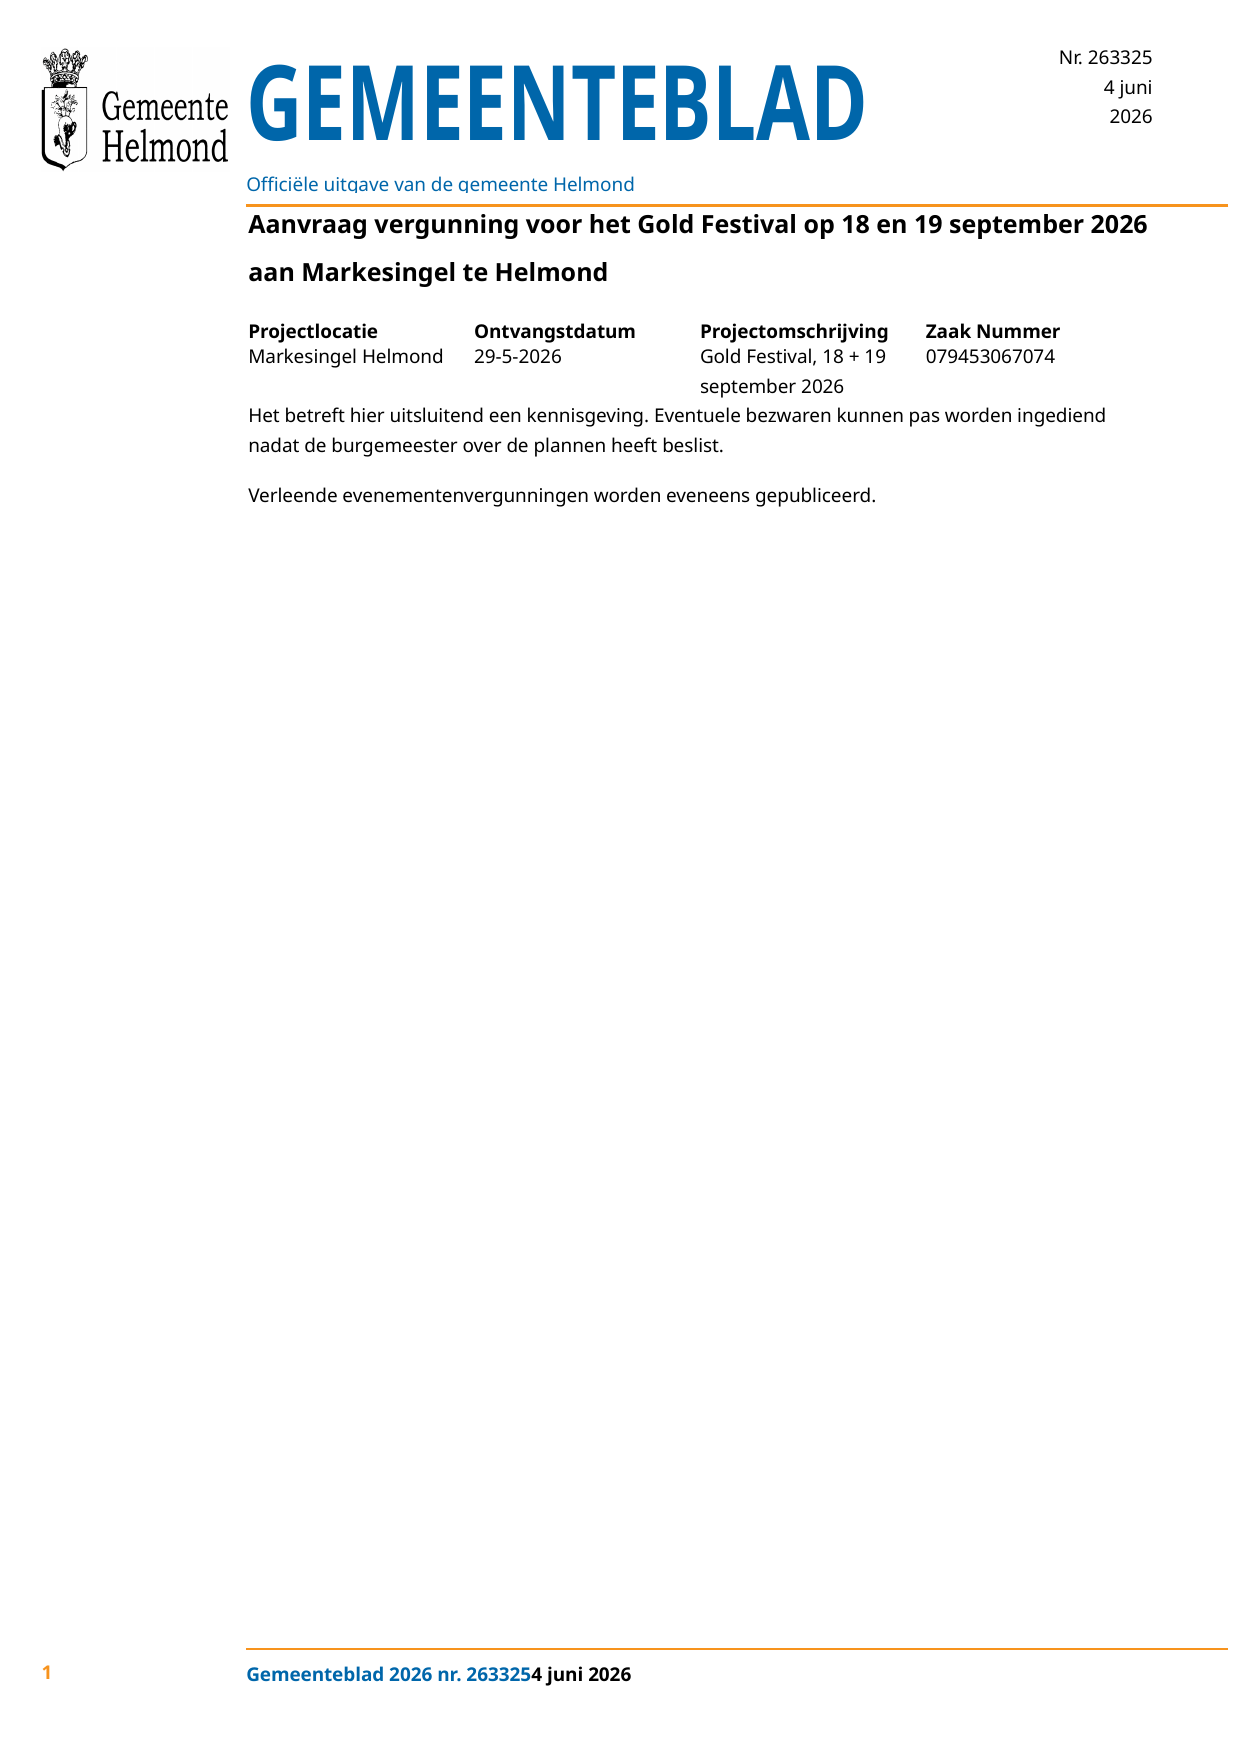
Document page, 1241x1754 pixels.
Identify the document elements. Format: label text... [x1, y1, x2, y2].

text Het betreft hier uitsluitend een kennisgeving. Eventuele bezwaren kunnen pas worden ingediend nadat de burgemeester over de plannen heeft beslist. [248, 402, 1152, 458]
picture [41, 47, 231, 172]
table_header Projectomschrijving [700, 318, 926, 344]
table_cell 29-5-2026 [474, 344, 700, 399]
text Aanvraag vergunning voor het Gold Festival op 18 en 19 september 2026 aan Markesingel te Helmond [248, 207, 1152, 288]
table_cell Gold Festival, 18 + 19 september 2026 [700, 344, 926, 399]
table_header Zaak Nummer [926, 318, 1152, 344]
text Verleende evenementenvergunningen worden eveneens gepubliceerd. [248, 482, 1152, 508]
table_header Ontvangstdatum [474, 318, 700, 344]
table_cell Markesingel Helmond [248, 344, 474, 399]
table_cell 079453067074 [926, 344, 1152, 399]
table_header Projectlocatie [248, 318, 474, 344]
